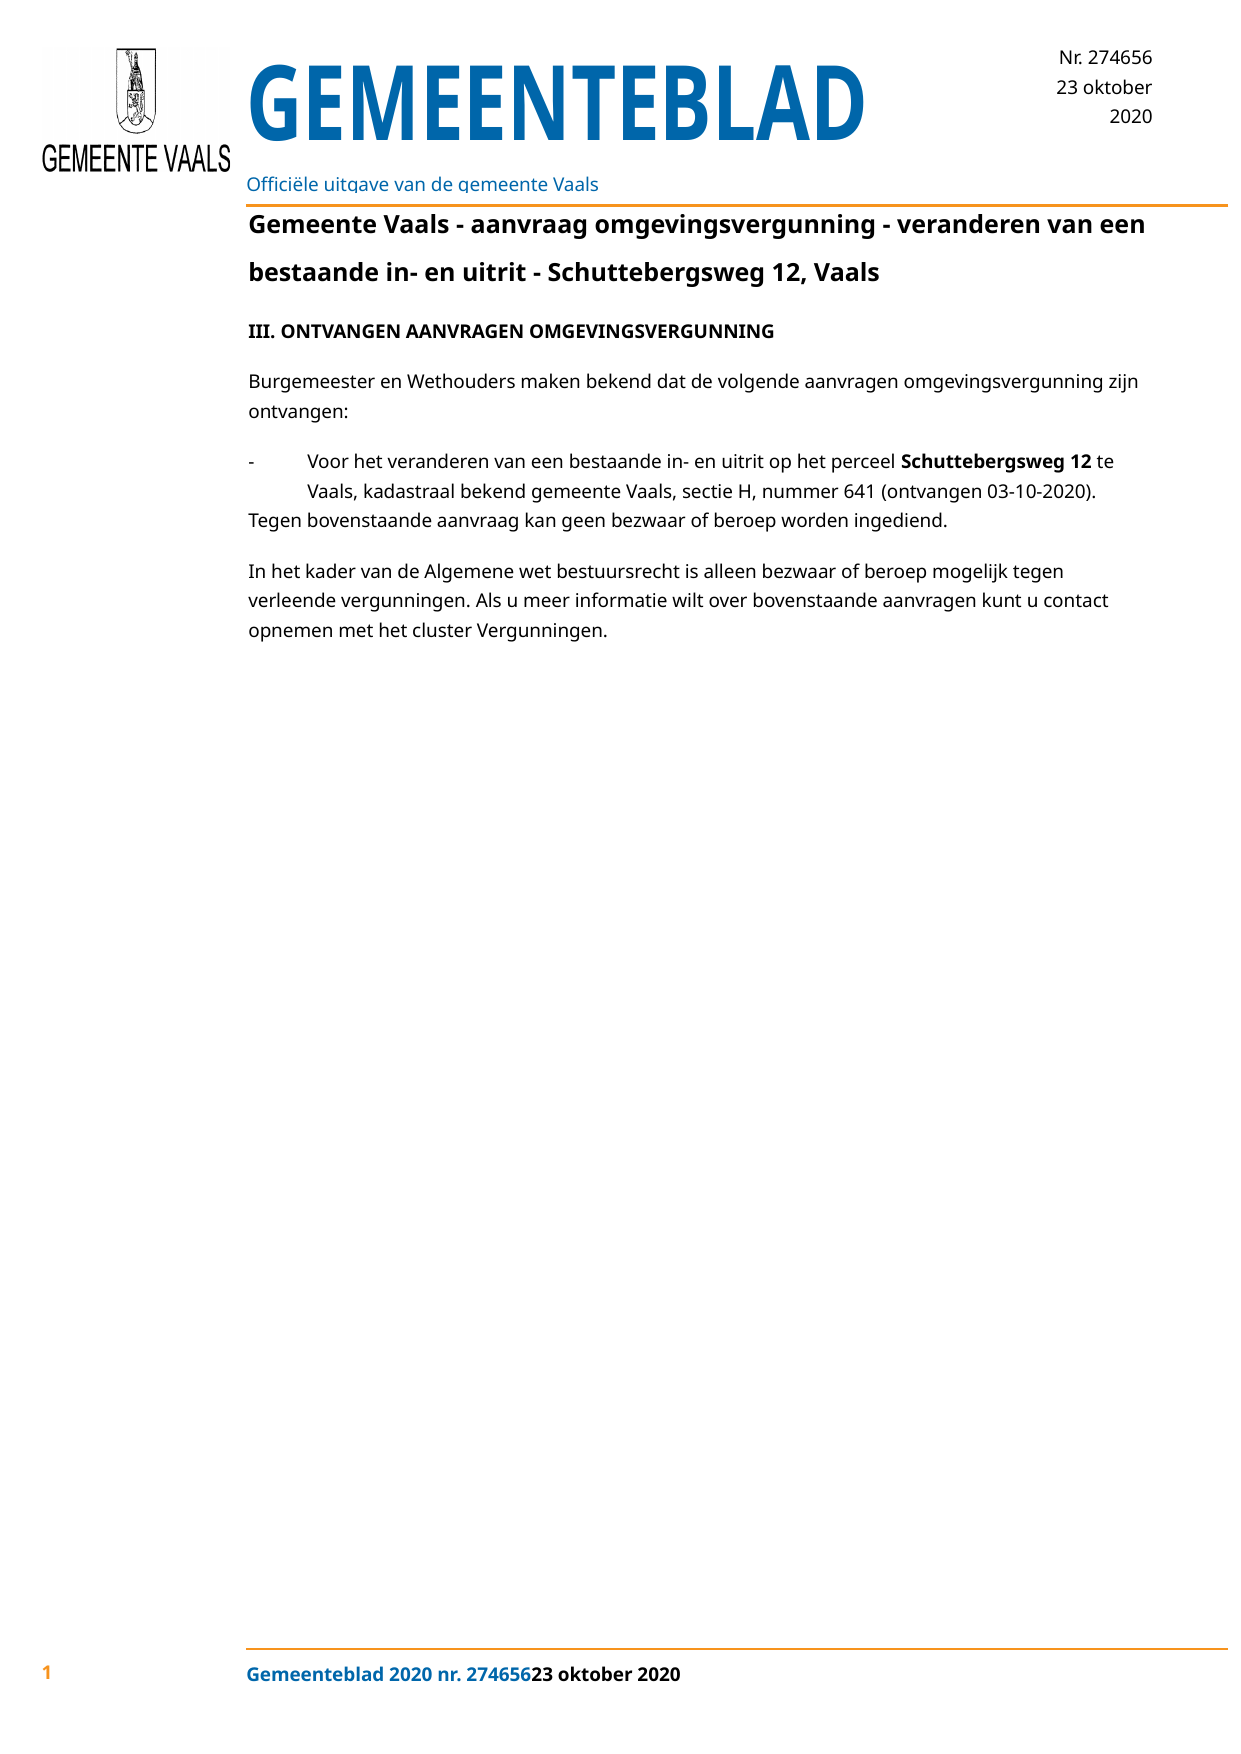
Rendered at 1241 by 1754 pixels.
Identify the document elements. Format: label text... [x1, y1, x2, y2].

list Voor het veranderen van een bestaande in- en uitrit op het perceel Schuttebergsweg 12 te Vaals, kadastraal bekend gemeente Vaals, sectie H, nummer 641 (ontvangen 03-10-2020). [248, 448, 1152, 504]
text Burgemeester en Wethouders maken bekend dat de volgende aanvragen omgevingsvergunning zijn ontvangen: [248, 368, 1152, 424]
text III. ONTVANGEN AANVRAGEN OMGEVINGSVERGUNNING [248, 318, 1152, 344]
text In het kader van de Algemene wet bestuursrecht is alleen bezwaar of beroep mogelijk tegen verleende vergunningen. Als u meer informatie wilt over bovenstaande aanvragen kunt u contact opnemen met het cluster Vergunningen. [248, 558, 1152, 643]
text Gemeente Vaals - aanvraag omgevingsvergunning - veranderen van een bestaande in- en uitrit - Schuttebergsweg 12, Vaals [248, 207, 1152, 288]
text Tegen bovenstaande aanvraag kan geen bezwaar of beroep worden ingediend. [248, 507, 1152, 533]
picture [41, 47, 231, 172]
